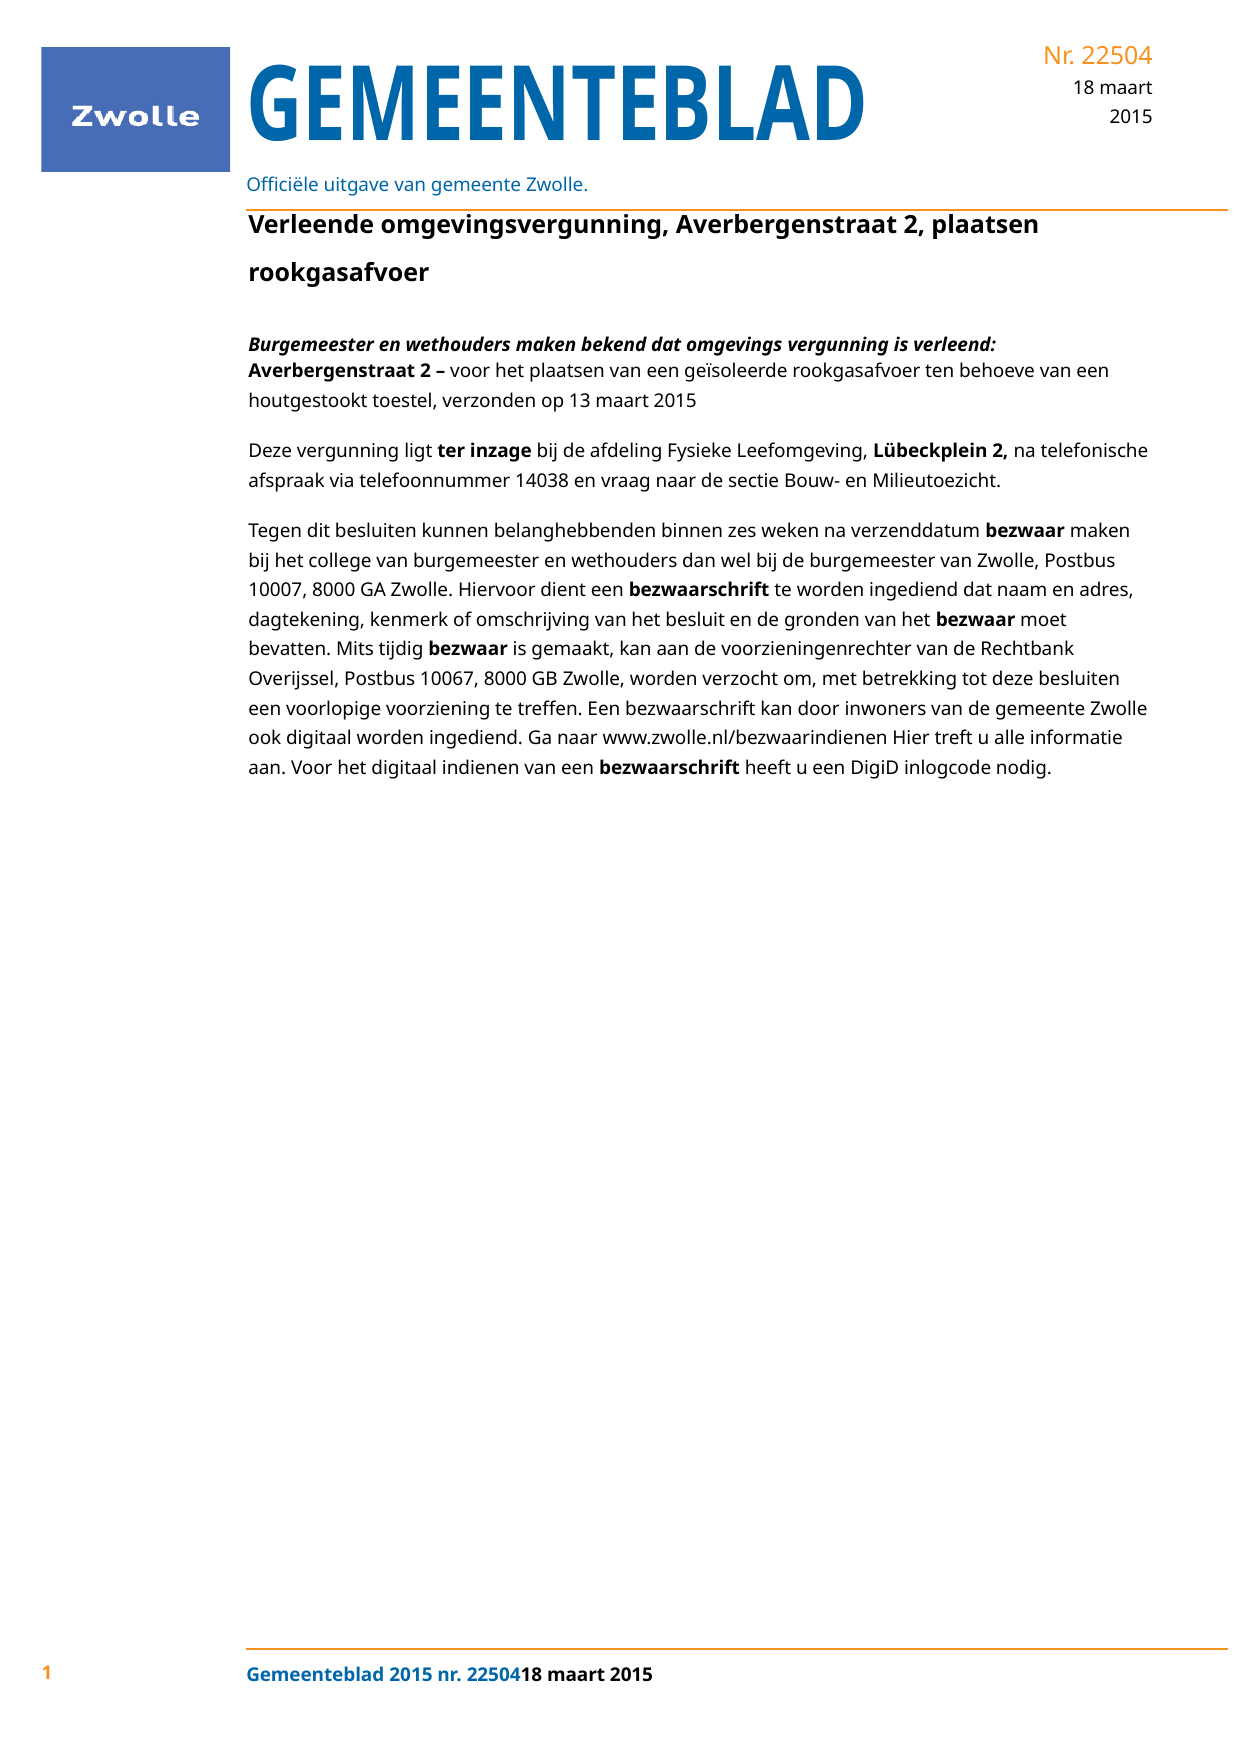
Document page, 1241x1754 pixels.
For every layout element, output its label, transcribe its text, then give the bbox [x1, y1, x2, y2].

text Averbergenstraat 2 – voor het plaatsen van een geïsoleerde rookgasafvoer ten behoeve van een houtgestookt toestel, verzonden op 13 maart 2015 [248, 357, 1152, 412]
text Deze vergunning ligt ter inzage bij de afdeling Fysieke Leefomgeving, Lübeckplein 2, na telefonische afspraak via telefoonnummer 14038 en vraag naar de sectie Bouw- en Milieutoezicht. [248, 437, 1152, 492]
text Verleende omgevingsvergunning, Averbergenstraat 2, plaatsen rookgasafvoer [248, 211, 1152, 288]
text Burgemeester en wethouders maken bekend dat omgevings vergunning is verleend: [248, 331, 1152, 357]
text Tegen dit besluiten kunnen belanghebbenden binnen zes weken na verzenddatum bezwaar maken bij het college van burgemeester en wethouders dan wel bij de burgemeester van Zwolle, Postbus 10007, 8000 GA Zwolle. Hiervoor dient een bezwaarschrift te worden ingediend dat naam en adres, dagtekening, kenmerk of omschrijving van het besluit en de gronden van het bezwaar moet bevatten. Mits tijdig bezwaar is gemaakt, kan aan de voorzieningenrechter van de Rechtbank Overijssel, Postbus 10067, 8000 GB Zwolle, worden verzocht om, met betrekking tot deze besluiten een voorlopige voorziening te treffen. Een bezwaarschrift kan door inwoners van de gemeente Zwolle ook digitaal worden ingediend. Ga naar www.zwolle.nl/bezwaarindienen Hier treft u alle informatie aan. Voor het digitaal indienen van een bezwaarschrift heeft u een DigiD inlogcode nodig. [248, 517, 1152, 779]
picture [41, 47, 231, 172]
